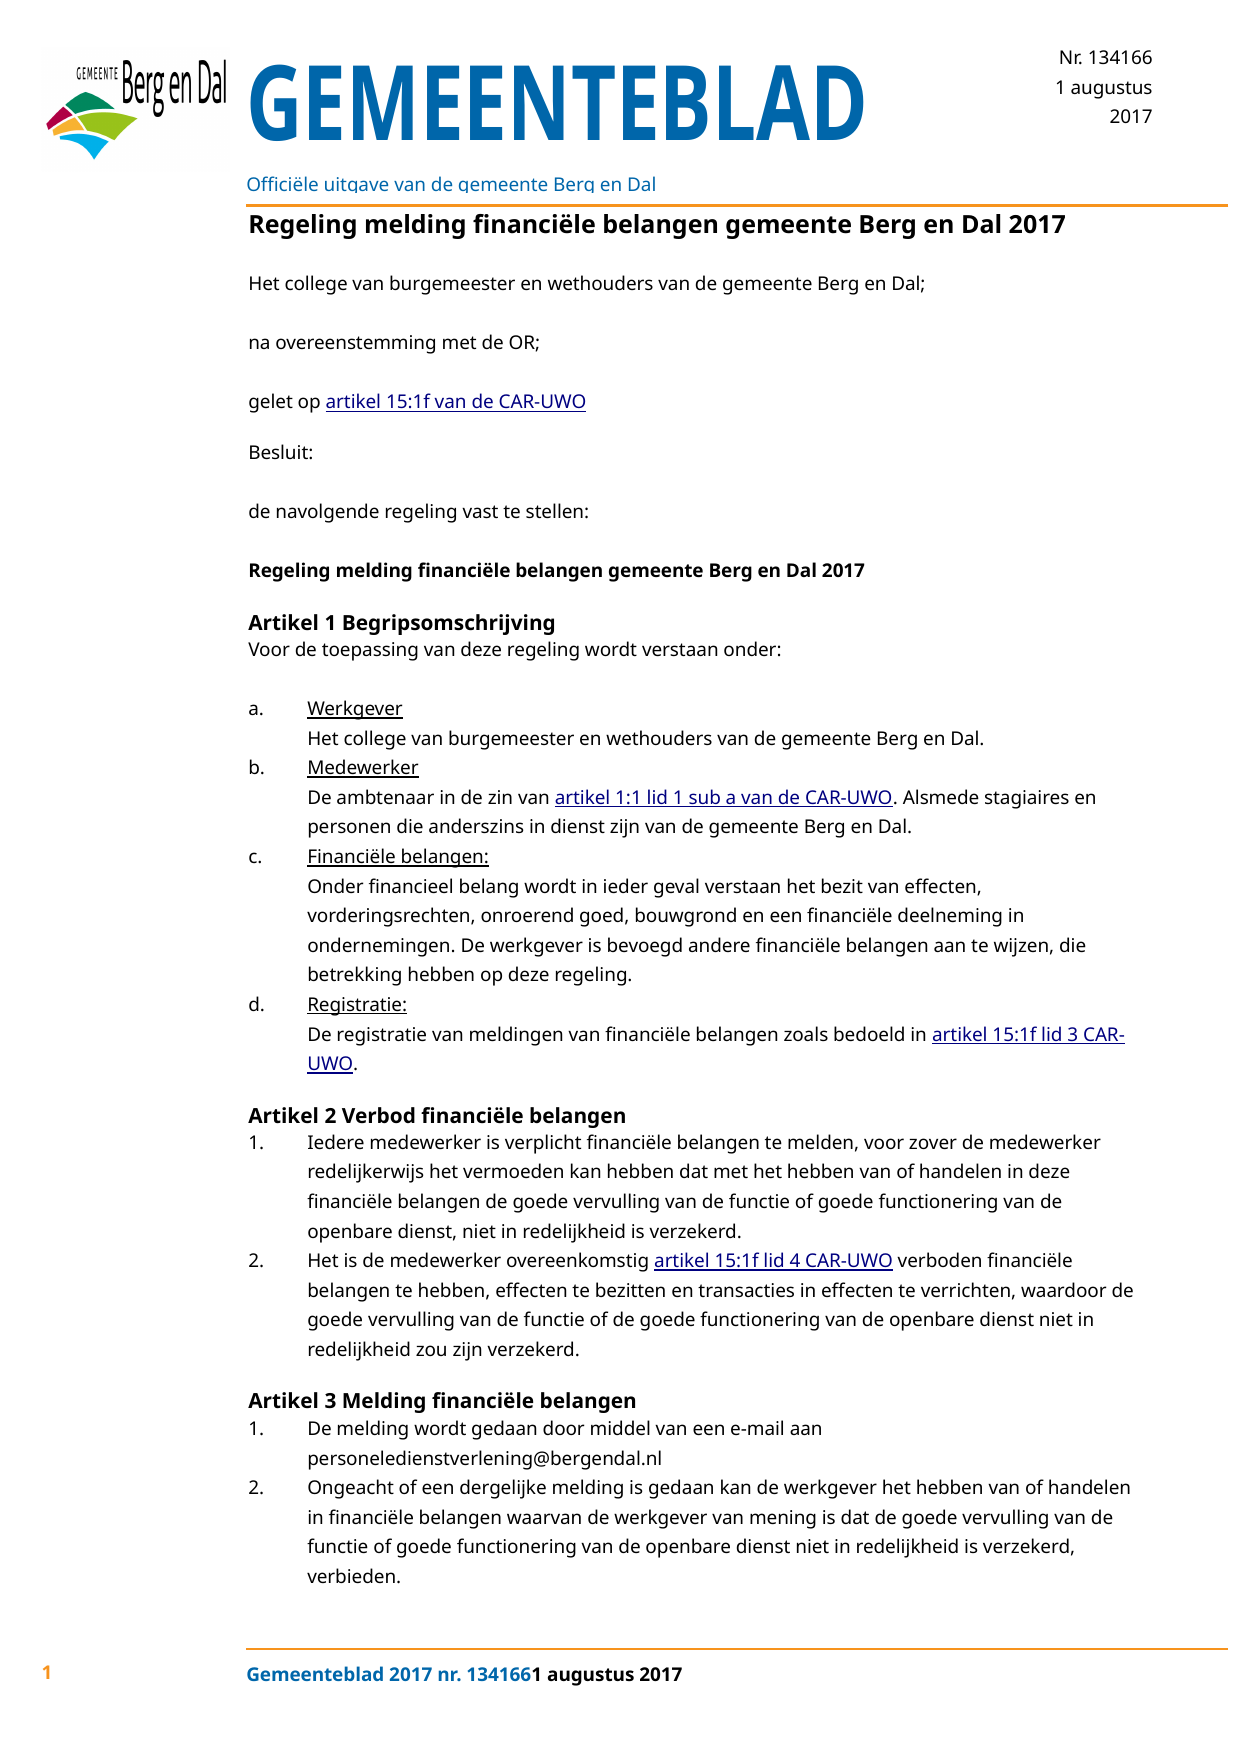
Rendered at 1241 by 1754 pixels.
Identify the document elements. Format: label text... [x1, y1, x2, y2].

text na overeenstemming met de OR; [248, 329, 1152, 355]
list De ambtenaar in de zin van artikel 1:1 lid 1 sub a van de CAR-UWO. Alsmede stagiaires en personen die anderszins in dienst zijn van de gemeente Berg en Dal. [248, 784, 1152, 839]
list Werkgever [248, 695, 1152, 721]
list Financiële belangen: [248, 843, 1152, 869]
text Het college van burgemeester en wethouders van de gemeente Berg en Dal; [248, 270, 1152, 296]
list Onder financieel belang wordt in ieder geval verstaan het bezit van effecten, vorderingsrechten, onroerend goed, bouwgrond en een financiële deelneming in ondernemingen. De werkgever is bevoegd andere financiële belangen aan te wijzen, die betrekking hebben op deze regeling. [248, 873, 1152, 987]
text gelet op artikel 15:1f van de CAR-UWO [248, 389, 1152, 414]
text Voor de toepassing van deze regeling wordt verstaan onder: [248, 636, 1152, 662]
text Besluit: [248, 439, 1152, 465]
text Artikel 3 Melding financiële belangen [248, 1387, 1152, 1415]
text Regeling melding financiële belangen gemeente Berg en Dal 2017 [248, 207, 1152, 241]
picture [41, 47, 231, 172]
list Het college van burgemeester en wethouders van de gemeente Berg en Dal. [248, 725, 1152, 751]
text Regeling melding financiële belangen gemeente Berg en Dal 2017 [248, 557, 1152, 583]
text Artikel 1 Begripsomschrijving [248, 608, 1152, 636]
list De melding wordt gedaan door middel van een e-mail aan personeledienstverlening@bergendal.nl [248, 1415, 1152, 1470]
text de navolgende regeling vast te stellen: [248, 498, 1152, 524]
list Registratie: [248, 991, 1152, 1017]
list De registratie van meldingen van financiële belangen zoals bedoeld in artikel 15:1f lid 3 CAR-UWO. [248, 1021, 1152, 1076]
list Ongeacht of een dergelijke melding is gedaan kan de werkgever het hebben van of handelen in financiële belangen waarvan de werkgever van mening is dat de goede vervulling van de functie of goede functionering van de openbare dienst niet in redelijkheid is verzekerd, verbieden. [248, 1474, 1152, 1589]
list Medewerker [248, 754, 1152, 780]
list Iedere medewerker is verplicht financiële belangen te melden, voor zover de medewerker redelijkerwijs het vermoeden kan hebben dat met het hebben van of handelen in deze financiële belangen de goede vervulling van de functie of goede functionering van de openbare dienst, niet in redelijkheid is verzekerd. [248, 1129, 1152, 1244]
text Artikel 2 Verbod financiële belangen [248, 1101, 1152, 1129]
list Het is de medewerker overeenkomstig artikel 15:1f lid 4 CAR-UWO verboden financiële belangen te hebben, effecten te bezitten en transacties in effecten te verrichten, waardoor de goede vervulling van de functie of de goede functionering van de openbare dienst niet in redelijkheid zou zijn verzekerd. [248, 1247, 1152, 1362]
